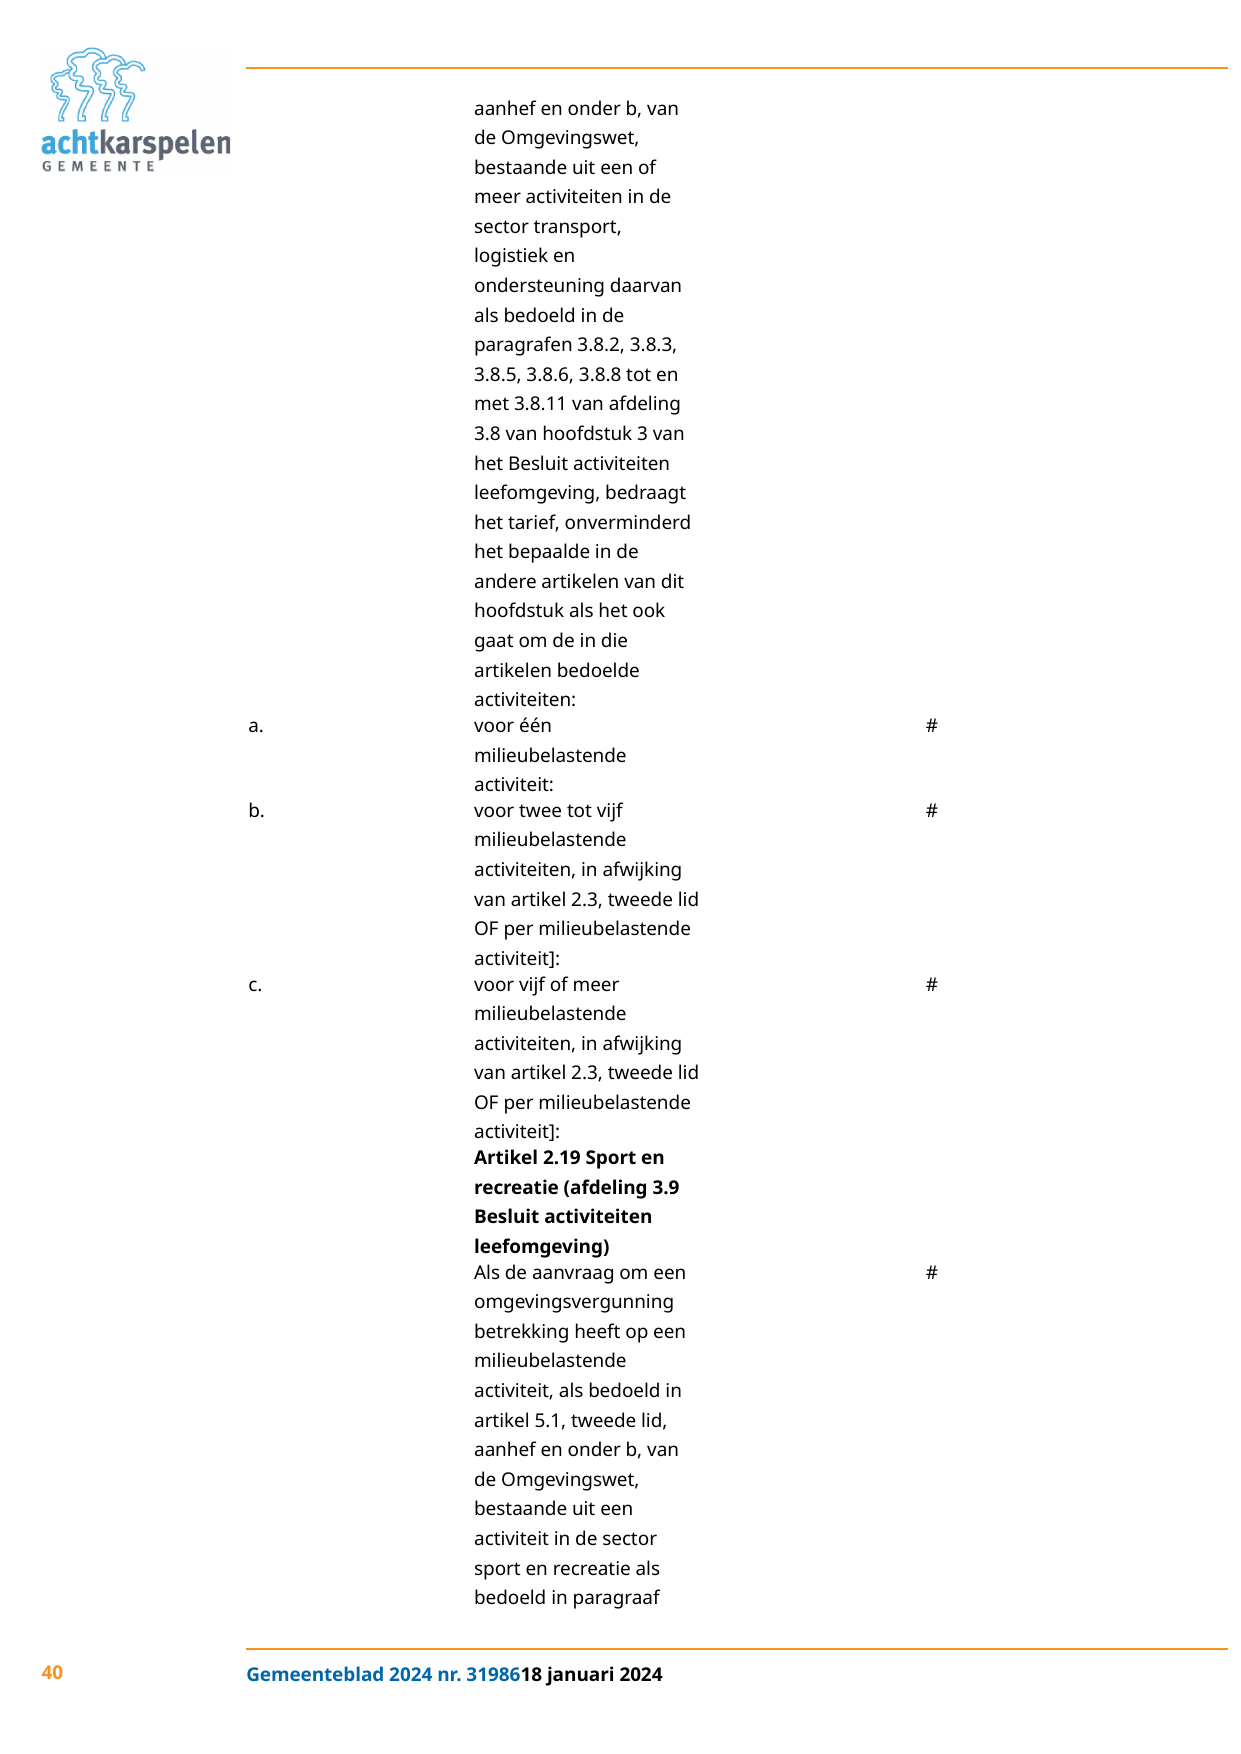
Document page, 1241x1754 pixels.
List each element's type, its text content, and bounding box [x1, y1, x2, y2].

table_cell [700, 712, 926, 797]
table_cell [248, 95, 474, 712]
table_cell b. [248, 797, 474, 971]
table_cell [700, 1259, 926, 1610]
table_cell Als de aanvraag om een omgevingsvergunning betrekking heeft op een milieubelastende activiteit, als bedoeld in artikel 5.1, tweede lid, aanhef en onder b, van de Omgevingswet, bestaande uit een activiteit in de sector sport en recreatie als bedoeld in paragraaf [474, 1259, 700, 1610]
table_cell voor één milieubelastende activiteit: [474, 712, 700, 797]
table_cell c. [248, 971, 474, 1144]
table_cell # [926, 712, 1152, 797]
table_cell [700, 1144, 926, 1259]
table_cell # [926, 971, 1152, 1144]
table_cell [700, 797, 926, 971]
table_cell # [926, 797, 1152, 971]
table_cell a. [248, 712, 474, 797]
table_cell [700, 971, 926, 1144]
table_cell [248, 1259, 474, 1610]
table_cell voor vijf of meer milieubelastende activiteiten, in afwijking van artikel 2.3, tweede lid OF per milieubelastende activiteit]: [474, 971, 700, 1144]
table_cell voor twee tot vijf milieubelastende activiteiten, in afwijking van artikel 2.3, tweede lid OF per milieubelastende activiteit]: [474, 797, 700, 971]
table_cell [926, 95, 1152, 712]
table_cell Artikel 2.19 Sport en recreatie (afdeling 3.9 Besluit activiteiten leefomgeving) [474, 1144, 700, 1259]
table_cell [248, 1144, 474, 1259]
table_cell # [926, 1259, 1152, 1610]
table_cell aanhef en onder b, van de Omgevingswet, bestaande uit een of meer activiteiten in de sector transport, logistiek en ondersteuning daarvan als bedoeld in de paragrafen 3.8.2, 3.8.3, 3.8.5, 3.8.6, 3.8.8 tot en met 3.8.11 van afdeling 3.8 van hoofdstuk 3 van het Besluit activiteiten leefomgeving, bedraagt het tarief, onverminderd het bepaalde in de andere artikelen van dit hoofdstuk als het ook gaat om de in die artikelen bedoelde activiteiten: [474, 95, 700, 712]
picture [41, 47, 231, 172]
table_cell [700, 95, 926, 712]
table_cell [926, 1144, 1152, 1259]
